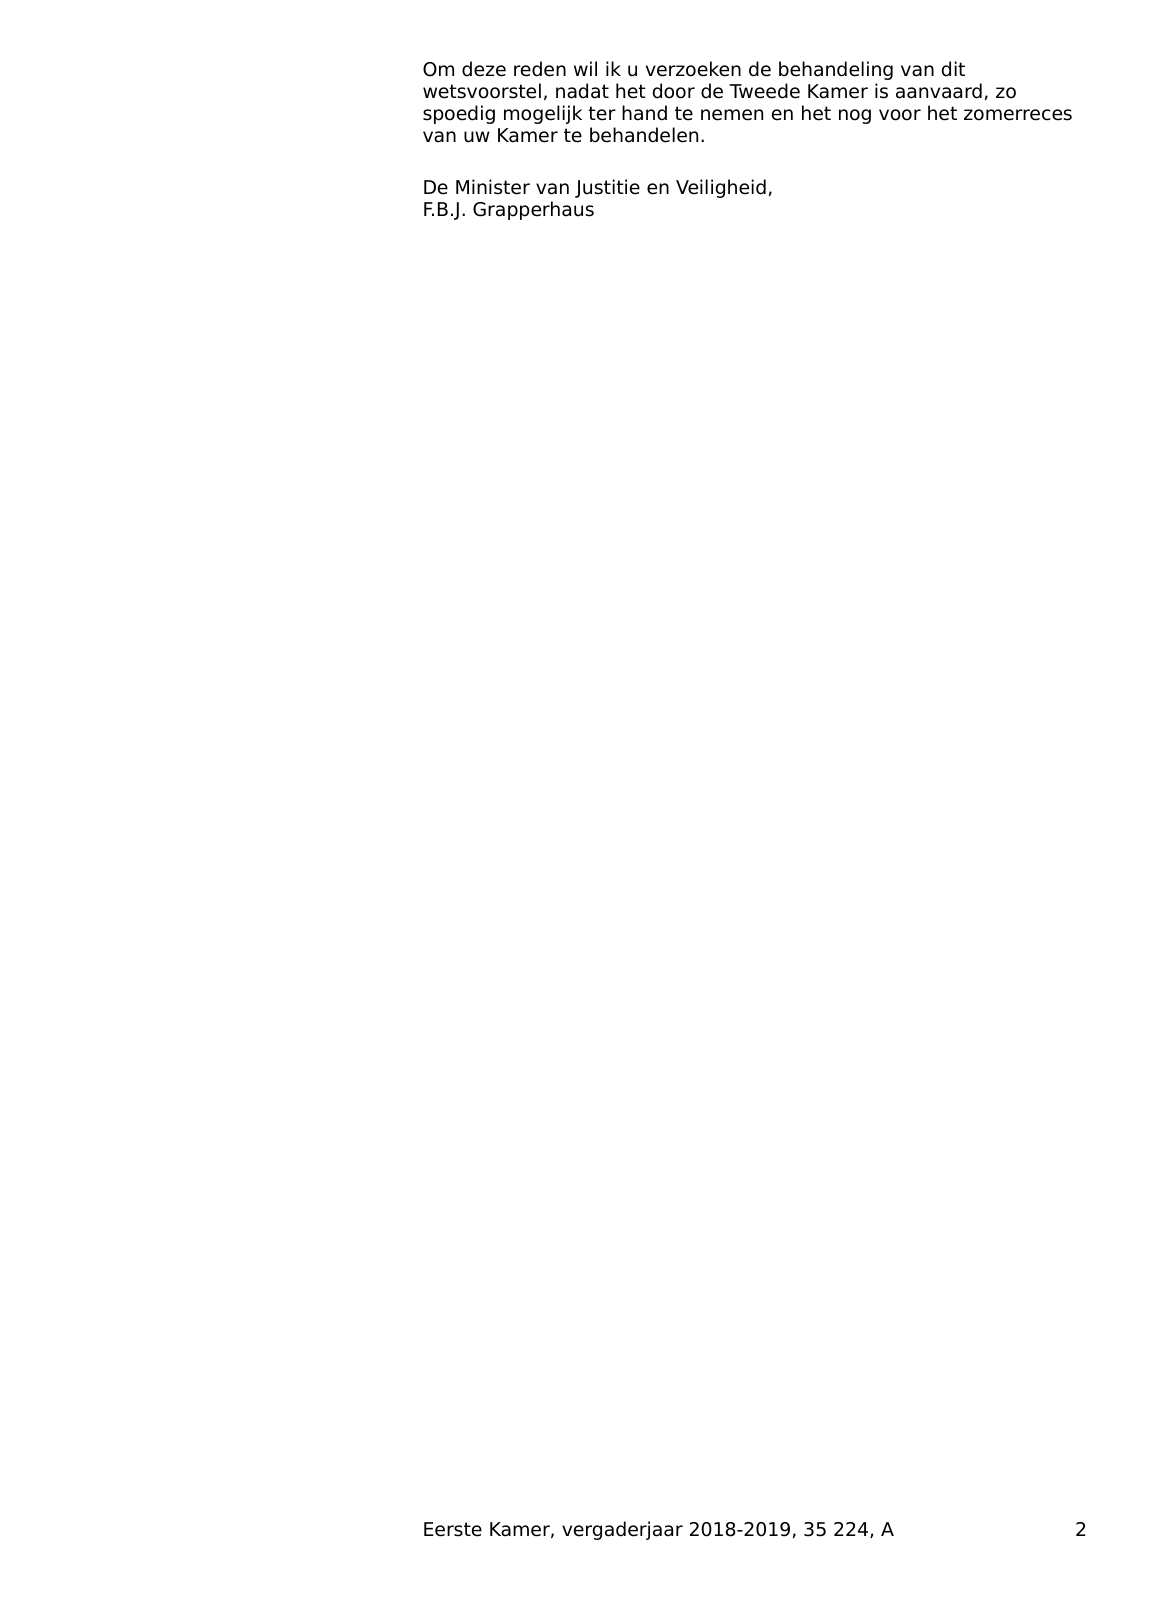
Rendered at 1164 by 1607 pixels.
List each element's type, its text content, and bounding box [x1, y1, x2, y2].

text De Minister van Justitie en Veiligheid, F.B.J. Grapperhaus [422, 177, 1087, 221]
text Om deze reden wil ik u verzoeken de behandeling van dit wetsvoorstel, nadat het door de Tweede Kamer is aanvaard, zo spoedig mogelijk ter hand te nemen en het nog voor het zomerreces van uw Kamer te behandelen. [422, 59, 1087, 147]
